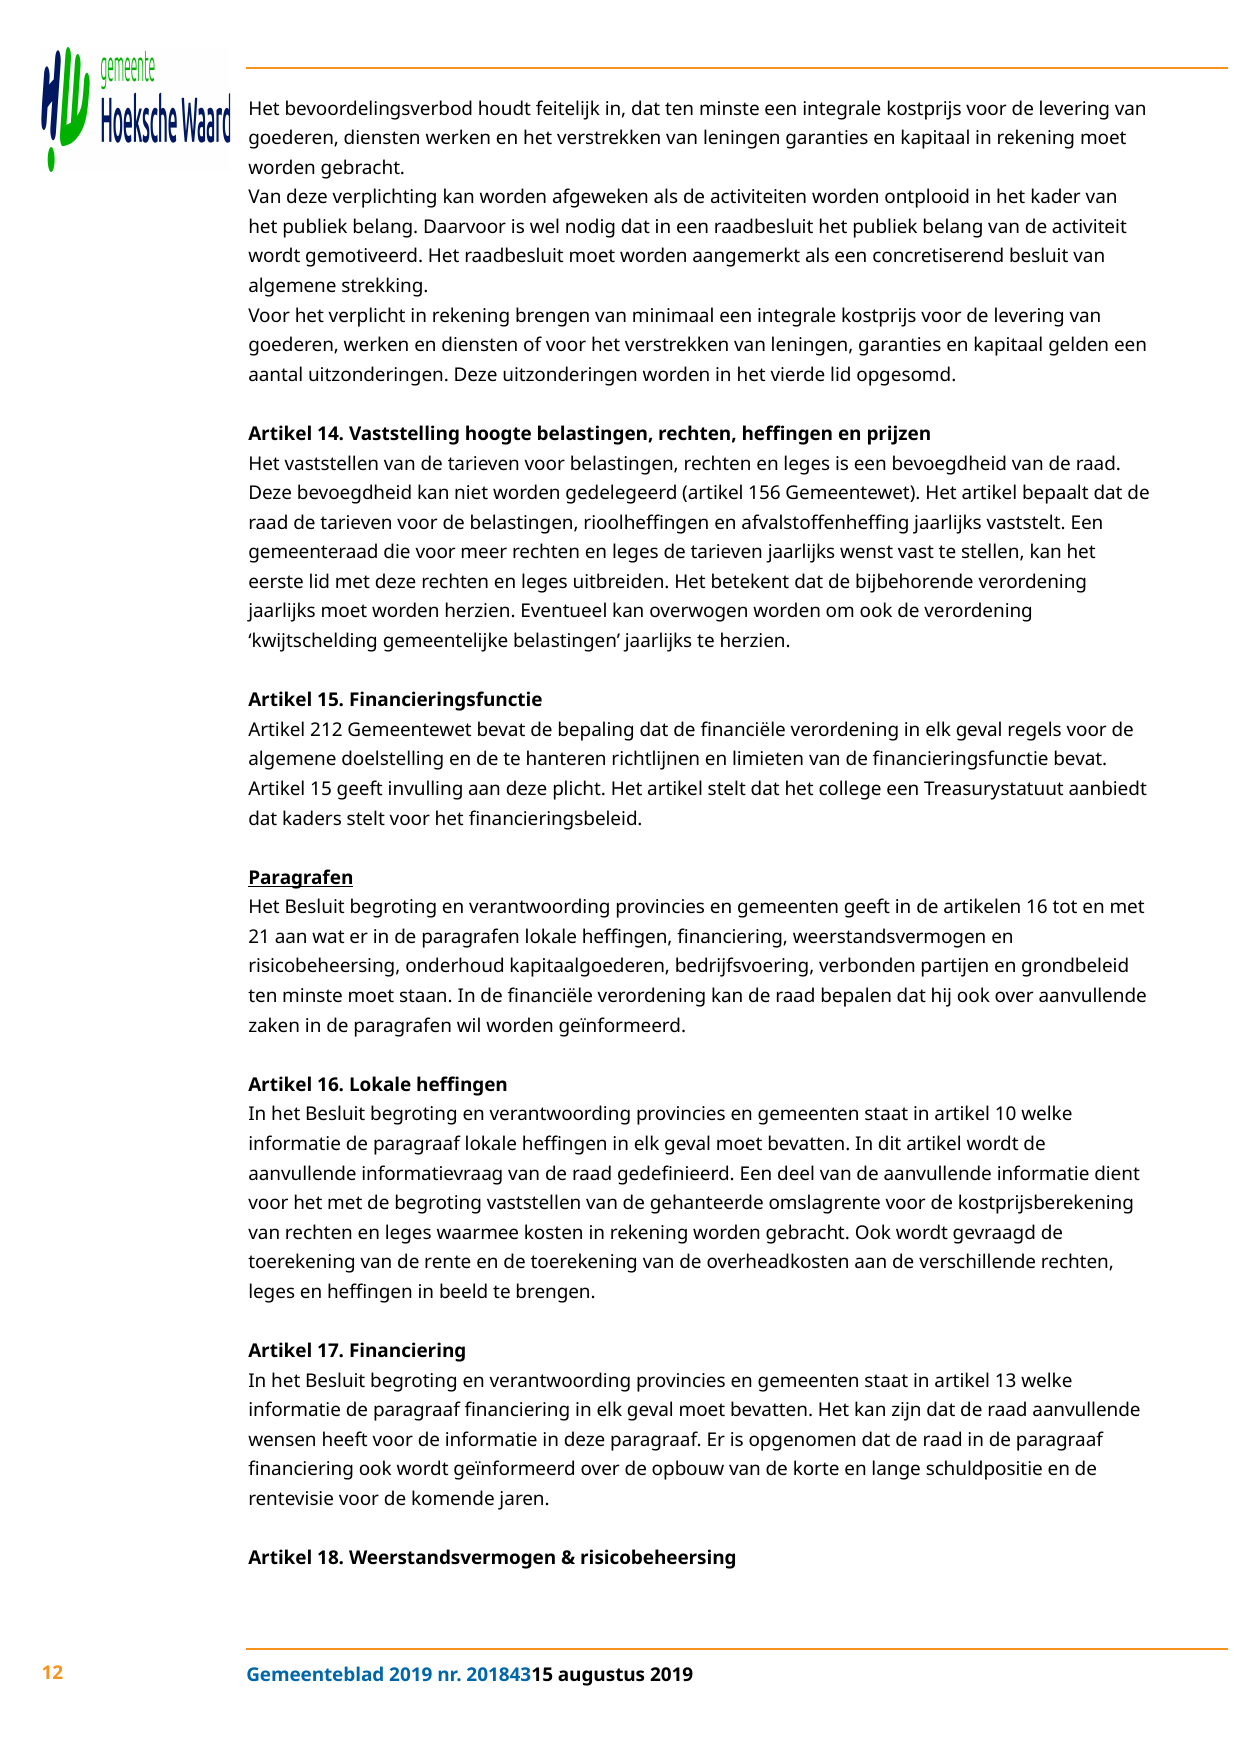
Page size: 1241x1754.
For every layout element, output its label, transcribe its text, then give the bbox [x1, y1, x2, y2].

text Artikel 16. Lokale heffingen [248, 1071, 1152, 1097]
text Het vaststellen van de tarieven voor belastingen, rechten en leges is een bevoegdheid van de raad. Deze bevoegdheid kan niet worden gedelegeerd (artikel 156 Gemeentewet). Het artikel bepaalt dat de raad de tarieven voor de belastingen, rioolheffingen en afvalstoffenheffing jaarlijks vaststelt. Een gemeenteraad die voor meer rechten en leges de tarieven jaarlijks wenst vast te stellen, kan het eerste lid met deze rechten en leges uitbreiden. Het betekent dat de bijbehorende verordening jaarlijks moet worden herzien. Eventueel kan overwogen worden om ook de verordening ‘kwijtschelding gemeentelijke belastingen’ jaarlijks te herzien. [248, 450, 1152, 653]
text Voor het verplicht in rekening brengen van minimaal een integrale kostprijs voor de levering van goederen, werken en diensten of voor het verstrekken van leningen, garanties en kapitaal gelden een aantal uitzonderingen. Deze uitzonderingen worden in het vierde lid opgesomd. [248, 302, 1152, 387]
text Artikel 17. Financiering [248, 1337, 1152, 1363]
text Van deze verplichting kan worden afgeweken als de activiteiten worden ontplooid in het kader van het publiek belang. Daarvoor is wel nodig dat in een raadbesluit het publiek belang van de activiteit wordt gemotiveerd. Het raadbesluit moet worden aangemerkt als een concretiserend besluit van algemene strekking. [248, 183, 1152, 298]
text Het Besluit begroting en verantwoording provincies en gemeenten geeft in de artikelen 16 tot en met 21 aan wat er in de paragrafen lokale heffingen, financiering, weerstandsvermogen en risicobeheersing, onderhoud kapitaalgoederen, bedrijfsvoering, verbonden partijen en grondbeleid ten minste moet staan. In de financiële verordening kan de raad bepalen dat hij ook over aanvullende zaken in de paragrafen wil worden geïnformeerd. [248, 893, 1152, 1038]
text Paragrafen [248, 864, 1152, 890]
text Artikel 212 Gemeentewet bevat de bepaling dat de financiële verordening in elk geval regels voor de algemene doelstelling en de te hanteren richtlijnen en limieten van de financieringsfunctie bevat. Artikel 15 geeft invulling aan deze plicht. Het artikel stelt dat het college een Treasurystatuut aanbiedt dat kaders stelt voor het financieringsbeleid. [248, 716, 1152, 831]
text Artikel 18. Weerstandsvermogen & risicobeheersing [248, 1544, 1152, 1570]
picture [41, 47, 231, 172]
text In het Besluit begroting en verantwoording provincies en gemeenten staat in artikel 13 welke informatie de paragraaf financiering in elk geval moet bevatten. Het kan zijn dat de raad aanvullende wensen heeft voor de informatie in deze paragraaf. Er is opgenomen dat de raad in de paragraaf financiering ook wordt geïnformeerd over de opbouw van de korte en lange schuldpositie en de rentevisie voor de komende jaren. [248, 1367, 1152, 1511]
text Artikel 14. Vaststelling hoogte belastingen, rechten, heffingen en prijzen [248, 420, 1152, 446]
text Artikel 15. Financieringsfunctie [248, 686, 1152, 712]
text In het Besluit begroting en verantwoording provincies en gemeenten staat in artikel 10 welke informatie de paragraaf lokale heffingen in elk geval moet bevatten. In dit artikel wordt de aanvullende informatievraag van de raad gedefinieerd. Een deel van de aanvullende informatie dient voor het met de begroting vaststellen van de gehanteerde omslagrente voor de kostprijsberekening van rechten en leges waarmee kosten in rekening worden gebracht. Ook wordt gevraagd de toerekening van de rente en de toerekening van de overheadkosten aan de verschillende rechten, leges en heffingen in beeld te brengen. [248, 1101, 1152, 1304]
text Het bevoordelingsverbod houdt feitelijk in, dat ten minste een integrale kostprijs voor de levering van goederen, diensten werken en het verstrekken van leningen garanties en kapitaal in rekening moet worden gebracht. [248, 95, 1152, 180]
